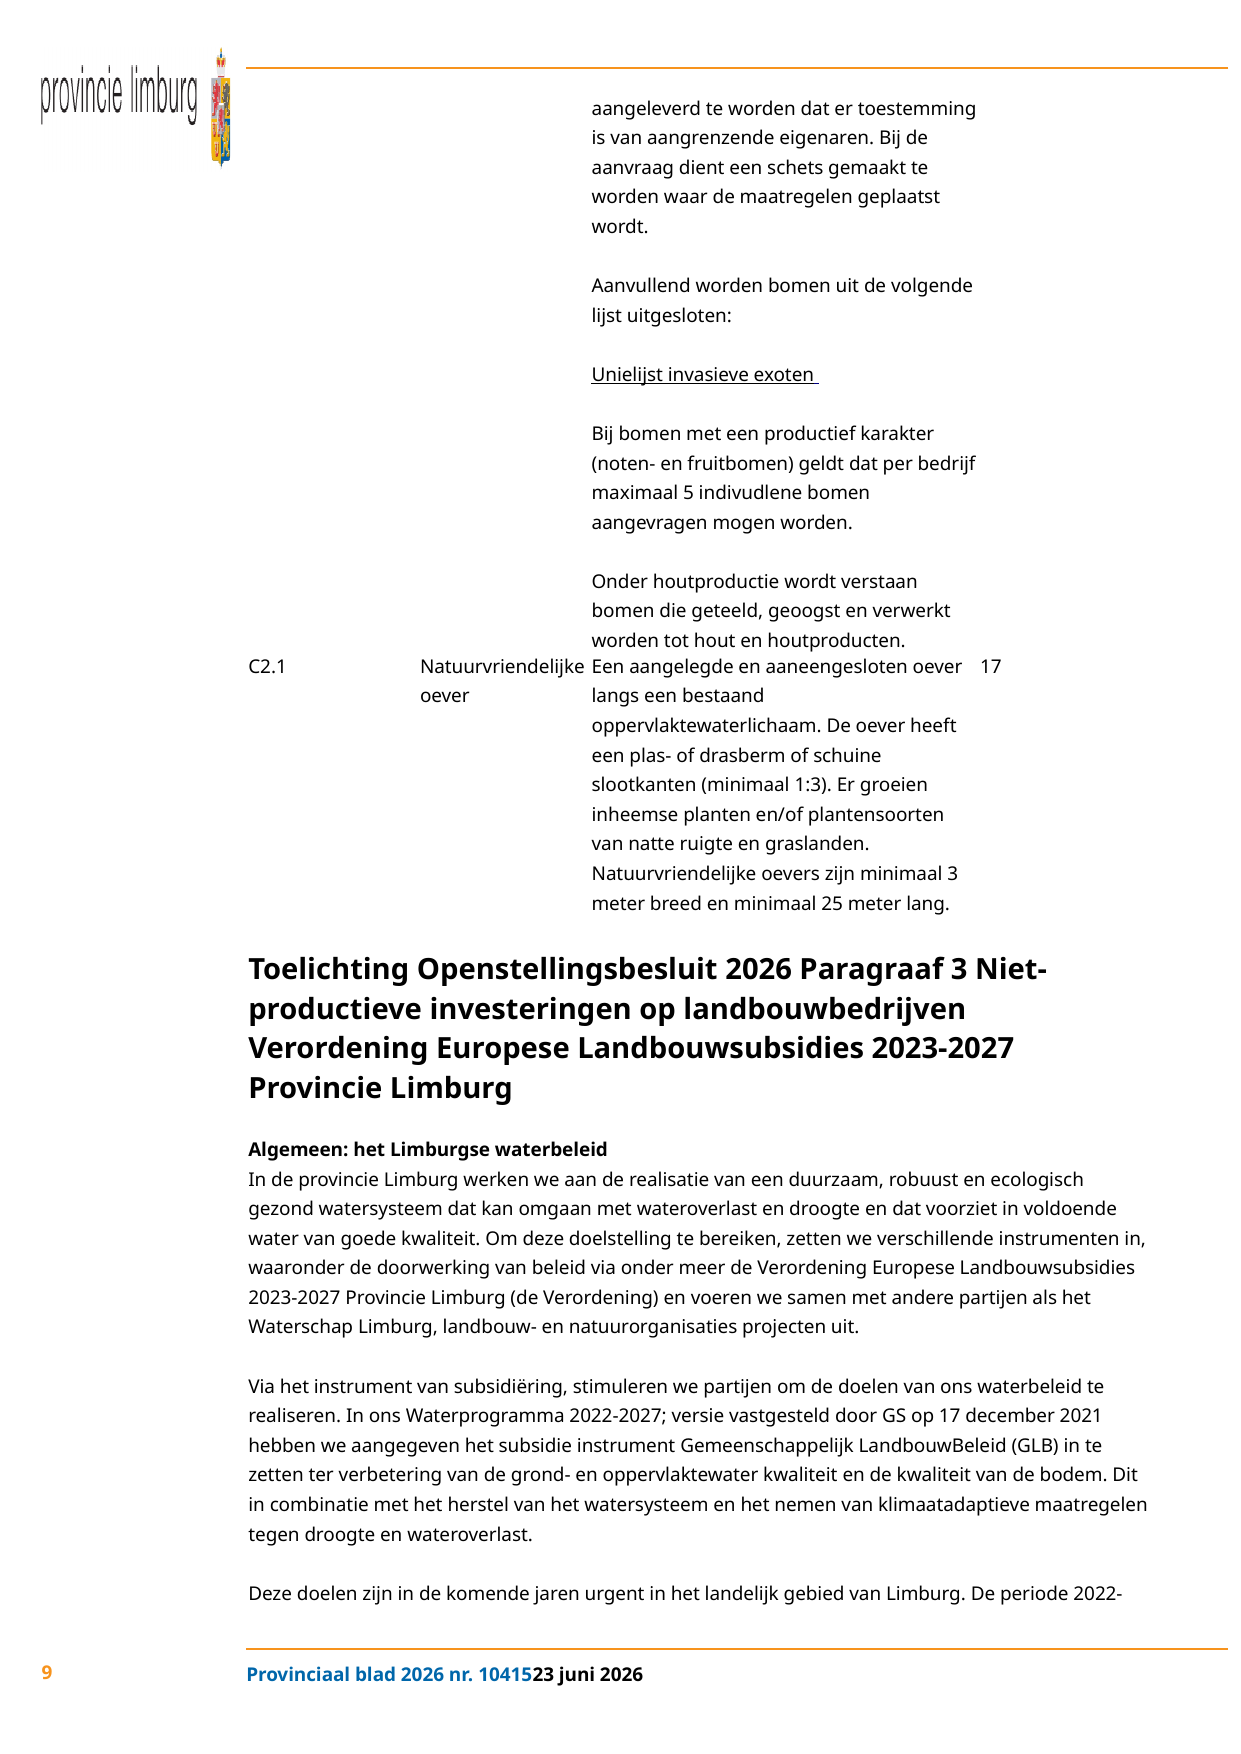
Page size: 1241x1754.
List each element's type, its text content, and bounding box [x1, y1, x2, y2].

table_cell [980, 95, 1152, 653]
text Deze doelen zijn in de komende jaren urgent in het landelijk gebied van Limburg. De periode 2022- [248, 1580, 1152, 1606]
text In de provincie Limburg werken we aan de realisatie van een duurzaam, robuust en ecologisch gezond watersysteem dat kan omgaan met wateroverlast en droogte en dat voorziet in voldoende water van goede kwaliteit. Om deze doelstelling te bereiken, zetten we verschillende instrumenten in, waaronder de doorwerking van beleid via onder meer de Verordening Europese Landbouwsubsidies 2023-2027 Provincie Limburg (de Verordening) en voeren we samen met andere partijen als het Waterschap Limburg, landbouw- en natuurorganisaties projecten uit. [248, 1166, 1152, 1339]
table_cell [420, 95, 591, 653]
text Toelichting Openstellingsbesluit 2026 Paragraaf 3 Niet-productieve investeringen op landbouwbedrijven Verordening Europese Landbouwsubsidies 2023-2027 Provincie Limburg [248, 948, 1152, 1107]
table_cell C2.1 [248, 653, 420, 915]
table_cell Natuurvriendelijke oever [420, 653, 591, 915]
picture [41, 47, 231, 172]
text Via het instrument van subsidiëring, stimuleren we partijen om de doelen van ons waterbeleid te realiseren. In ons Waterprogramma 2022-2027; versie vastgesteld door GS op 17 december 2021 hebben we aangegeven het subsidie instrument Gemeenschappelijk LandbouwBeleid (GLB) in te zetten ter verbetering van de grond- en oppervlaktewater kwaliteit en de kwaliteit van de bodem. Dit in combinatie met het herstel van het watersysteem en het nemen van klimaatadaptieve maatregelen tegen droogte en wateroverlast. [248, 1373, 1152, 1546]
table_cell aangeleverd te worden dat er toestemming is van aangrenzende eigenaren. Bij de aanvraag dient een schets gemaakt te worden waar de maatregelen geplaatst wordt. Aanvullend worden bomen uit de volgende lijst uitgesloten: Unielijst invasieve exoten Bij bomen met een productief karakter (noten- en fruitbomen) geldt dat per bedrijf maximaal 5 indivudlene bomen aangevragen mogen worden. Onder houtproductie wordt verstaan bomen die geteeld, geoogst en verwerkt worden tot hout en houtproducten. [591, 95, 980, 653]
table_cell Een aangelegde en aaneengesloten oever langs een bestaand oppervlaktewaterlichaam. De oever heeft een plas- of drasberm of schuine slootkanten (minimaal 1:3). Er groeien inheemse planten en/of plantensoorten van natte ruigte en graslanden. Natuurvriendelijke oevers zijn minimaal 3 meter breed en minimaal 25 meter lang. [591, 653, 980, 915]
table_cell 17 [980, 653, 1152, 915]
text Algemeen: het Limburgse waterbeleid [248, 1136, 1152, 1162]
table_cell [248, 95, 420, 653]
